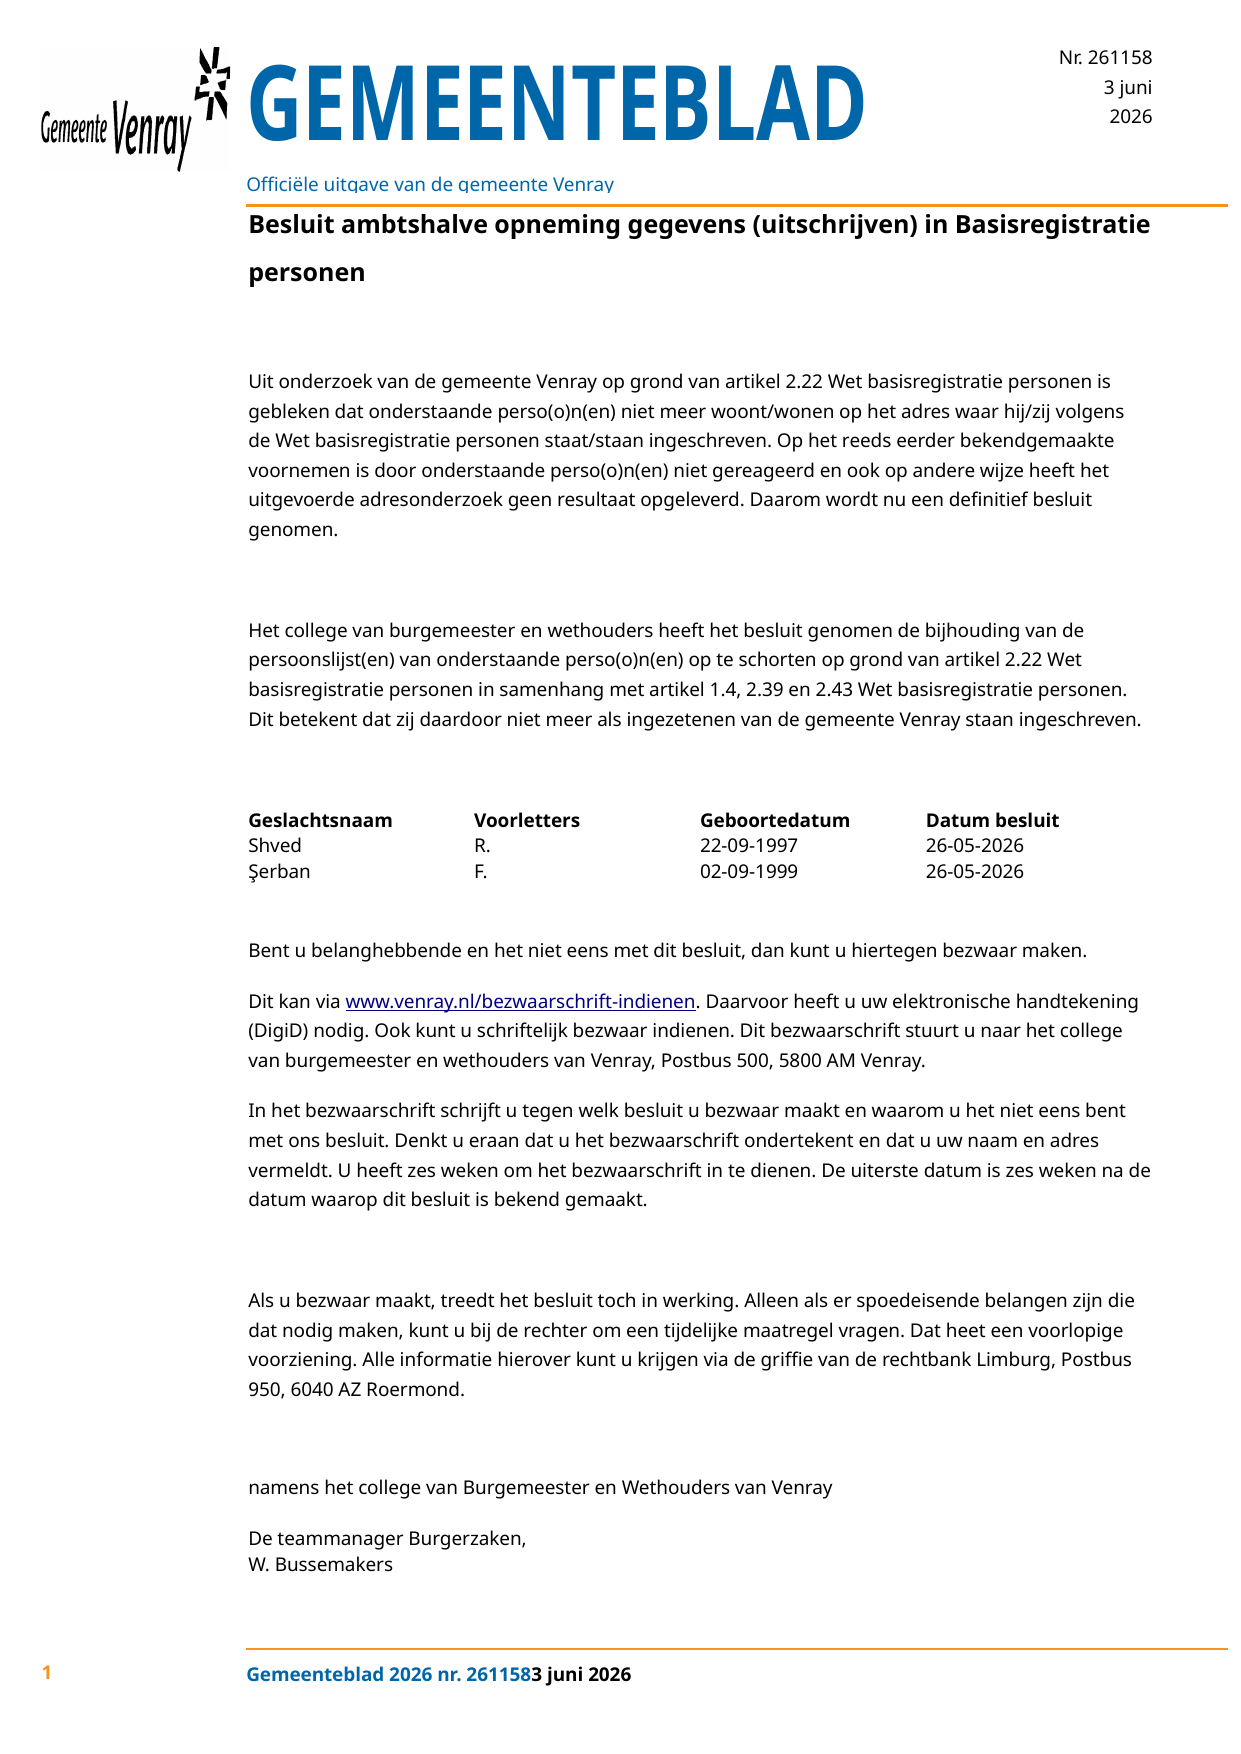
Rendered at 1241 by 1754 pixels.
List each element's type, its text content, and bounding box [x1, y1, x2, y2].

table_cell R. [474, 833, 700, 858]
text Het college van burgemeester en wethouders heeft het besluit genomen de bijhouding van de persoonslijst(en) van onderstaande perso(o)n(en) op te schorten op grond van artikel 2.22 Wet basisregistratie personen in samenhang met artikel 1.4, 2.39 en 2.43 Wet basisregistratie personen. Dit betekent dat zij daardoor niet meer als ingezetenen van de gemeente Venray staan ingeschreven. [248, 617, 1152, 732]
picture [41, 47, 231, 172]
text De teammanager Burgerzaken, [248, 1526, 1152, 1551]
text W. Bussemakers [248, 1551, 1152, 1577]
table_cell Şerban [248, 858, 474, 884]
table_cell 02-09-1999 [700, 858, 926, 884]
text Als u bezwaar maakt, treedt het besluit toch in werking. Alleen als er spoedeisende belangen zijn die dat nodig maken, kunt u bij de rechter om een tijdelijke maatregel vragen. Dat heet een voorlopige voorziening. Alle informatie hierover kunt u krijgen via de griffie van de rechtbank Limburg, Postbus 950, 6040 AZ Roermond. [248, 1287, 1152, 1402]
table_cell 22-09-1997 [700, 833, 926, 858]
table_cell F. [474, 858, 700, 884]
table_header Voorletters [474, 807, 700, 832]
text Uit onderzoek van de gemeente Venray op grond van artikel 2.22 Wet basisregistratie personen is gebleken dat onderstaande perso(o)n(en) niet meer woont/wonen op het adres waar hij/zij volgens de Wet basisregistratie personen staat/staan ingeschreven. Op het reeds eerder bekendgemaakte voornemen is door onderstaande perso(o)n(en) niet gereageerd en ook op andere wijze heeft het uitgevoerde adresonderzoek geen resultaat opgeleverd. Daarom wordt nu een definitief besluit genomen. [248, 368, 1152, 542]
text Besluit ambtshalve opneming gegevens (uitschrijven) in Basisregistratie personen [248, 207, 1152, 288]
text Bent u belanghebbende en het niet eens met dit besluit, dan kunt u hiertegen bezwaar maken. [248, 938, 1152, 963]
text In het bezwaarschrift schrijft u tegen welk besluit u bezwaar maakt en waarom u het niet eens bent met ons besluit. Denkt u eraan dat u het bezwaarschrift ondertekent en dat u uw naam en adres vermeldt. U heeft zes weken om het bezwaarschrift in te dienen. De uiterste datum is zes weken na de datum waarop dit besluit is bekend gemaakt. [248, 1098, 1152, 1212]
table_header Datum besluit [926, 807, 1152, 832]
text namens het college van Burgemeester en Wethouders van Venray [248, 1474, 1152, 1500]
table_cell Shved [248, 833, 474, 858]
table_header Geboortedatum [700, 807, 926, 832]
table_cell 26-05-2026 [926, 833, 1152, 858]
table_cell 26-05-2026 [926, 858, 1152, 884]
text Dit kan via www.venray.nl/bezwaarschrift-indienen. Daarvoor heeft u uw elektronische handtekening (DigiD) nodig. Ook kunt u schriftelijk bezwaar indienen. Dit bezwaarschrift stuurt u naar het college van burgemeester en wethouders van Venray, Postbus 500, 5800 AM Venray. [248, 988, 1152, 1073]
table_header Geslachtsnaam [248, 807, 474, 832]
